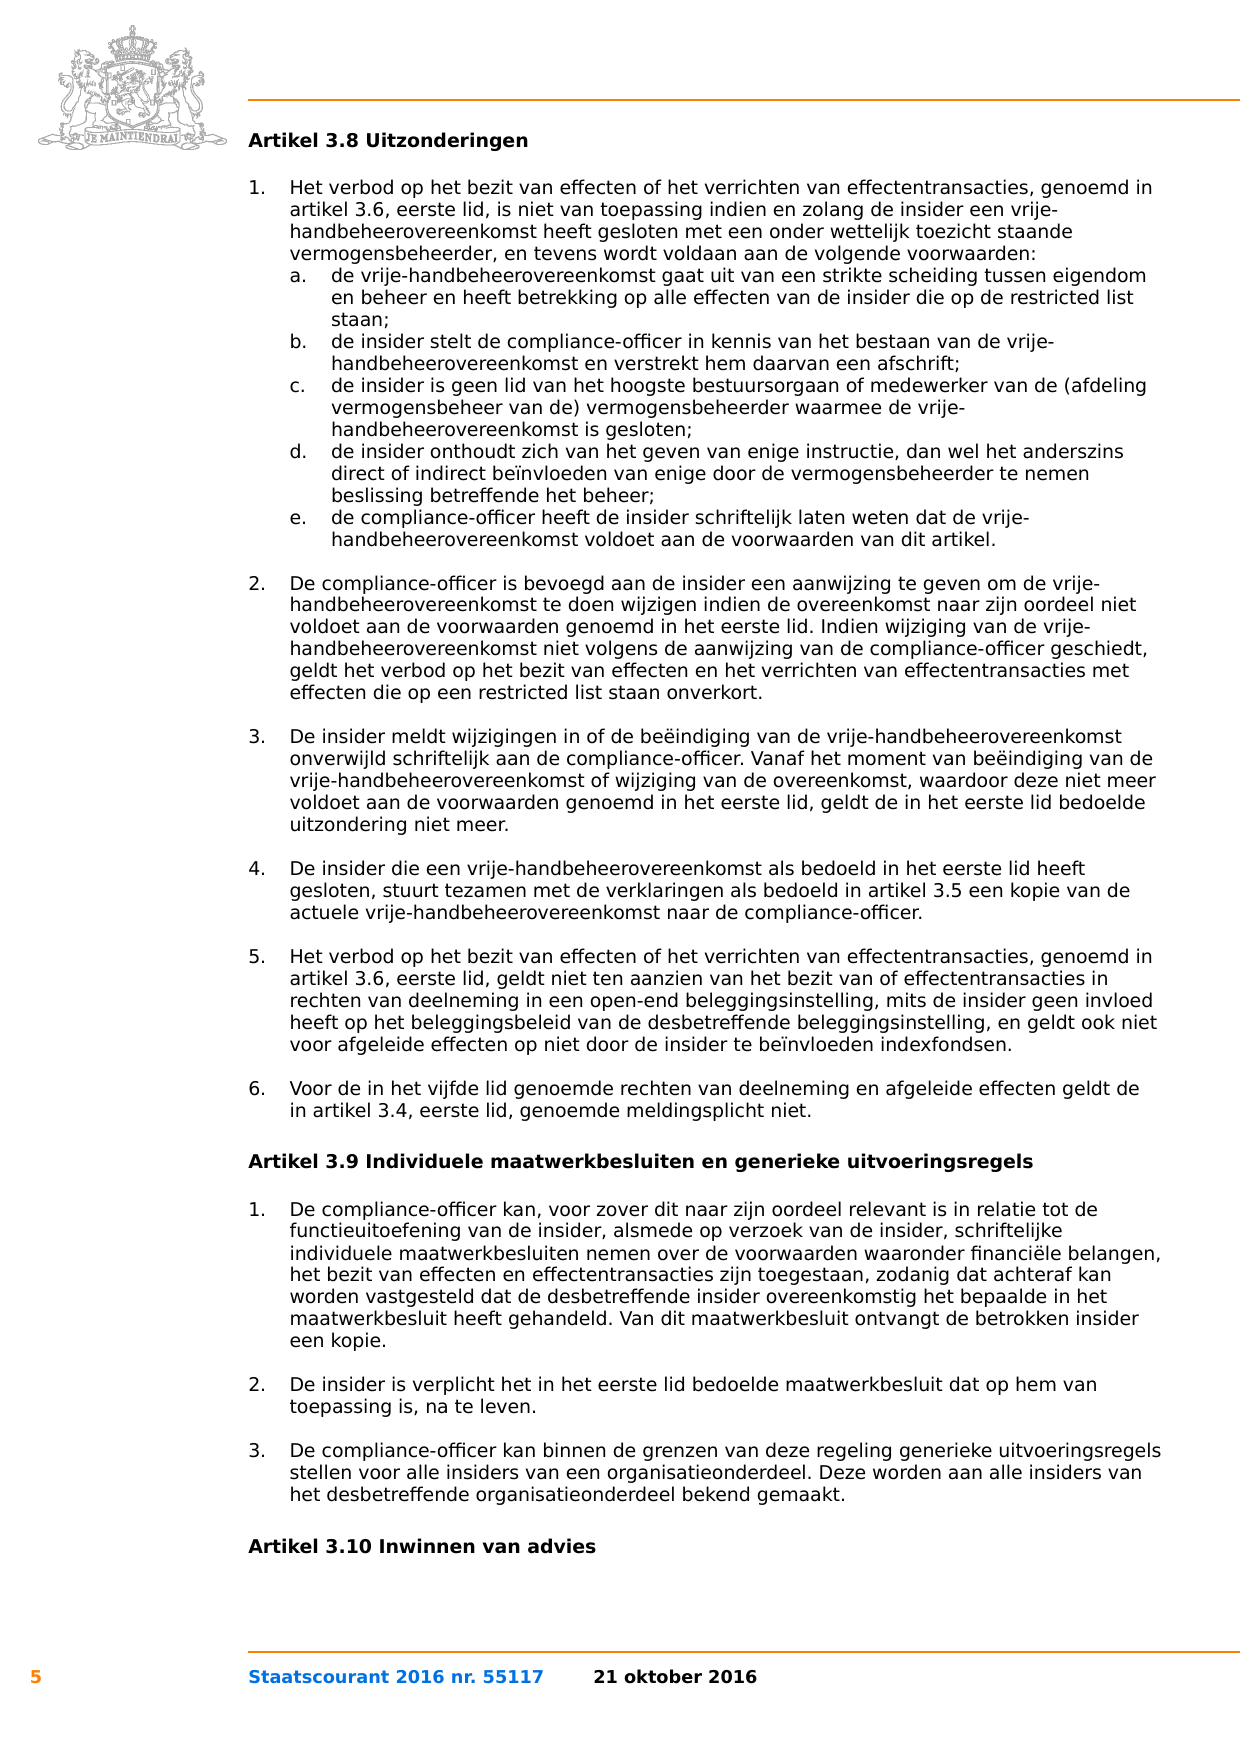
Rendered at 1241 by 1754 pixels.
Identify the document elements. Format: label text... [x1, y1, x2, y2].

text 2. De compliance-officer is bevoegd aan de insider een aanwijzing te geven om de vrije-handbeheerovereenkomst te doen wijzigen indien de overeenkomst naar zijn oordeel niet voldoet aan de voorwaarden genoemd in het eerste lid. Indien wijziging van de vrije-handbeheerovereenkomst niet volgens de aanwijzing van de compliance-officer geschiedt, geldt het verbod op het bezit van effecten en het verrichten van effectentransacties met effecten die op een restricted list staan onverkort. [248, 572, 1163, 704]
text e. de compliance-officer heeft de insider schriftelijk laten weten dat de vrije-handbeheerovereenkomst voldoet aan de voorwaarden van dit artikel. [289, 507, 1163, 551]
text 3. De insider meldt wijzigingen in of de beëindiging van de vrije-handbeheerovereenkomst onverwijld schriftelijk aan de compliance-officer. Vanaf het moment van beëindiging van de vrije-handbeheerovereenkomst of wijziging van de overeenkomst, waardoor deze niet meer voldoet aan de voorwaarden genoemd in het eerste lid, geldt de in het eerste lid bedoelde uitzondering niet meer. [248, 726, 1163, 836]
text 3. De compliance-officer kan binnen de grenzen van deze regeling generieke uitvoeringsregels stellen voor alle insiders van een organisatieonderdeel. Deze worden aan alle insiders van het desbetreffende organisatieonderdeel bekend gemaakt. [248, 1440, 1163, 1506]
text 1. De compliance-officer kan, voor zover dit naar zijn oordeel relevant is in relatie tot de functieuitoefening van de insider, alsmede op verzoek van de insider, schriftelijke individuele maatwerkbesluiten nemen over de voorwaarden waaronder financiële belangen, het bezit van effecten en effectentransacties zijn toegestaan, zodanig dat achteraf kan worden vastgesteld dat de desbetreffende insider overeenkomstig het bepaalde in het maatwerkbesluit heeft gehandeld. Van dit maatwerkbesluit ontvangt de betrokken insider een kopie. [248, 1198, 1163, 1352]
text 4. De insider die een vrije-handbeheerovereenkomst als bedoeld in het eerste lid heeft gesloten, stuurt tezamen met de verklaringen als bedoeld in artikel 3.5 een kopie van de actuele vrije-handbeheerovereenkomst naar de compliance-officer. [248, 858, 1163, 924]
text 1. Het verbod op het bezit van effecten of het verrichten van effectentransacties, genoemd in artikel 3.6, eerste lid, is niet van toepassing indien en zolang de insider een vrije-handbeheerovereenkomst heeft gesloten met een onder wettelijk toezicht staande vermogensbeheerder, en tevens wordt voldaan aan de volgende voorwaarden: [248, 177, 1163, 265]
picture [38, 25, 227, 150]
subtitle Artikel 3.9 Individuele maatwerkbesluiten en generieke uitvoeringsregels [248, 1151, 1163, 1173]
text c. de insider is geen lid van het hoogste bestuursorgaan of medewerker van de (afdeling vermogensbeheer van de) vermogensbeheerder waarmee de vrije-handbeheerovereenkomst is gesloten; [289, 375, 1163, 441]
text a. de vrije-handbeheerovereenkomst gaat uit van een strikte scheiding tussen eigendom en beheer en heeft betrekking op alle effecten van de insider die op de restricted list staan; [289, 265, 1163, 331]
text 2. De insider is verplicht het in het eerste lid bedoelde maatwerkbesluit dat op hem van toepassing is, na te leven. [248, 1374, 1163, 1418]
text 5. Het verbod op het bezit van effecten of het verrichten van effectentransacties, genoemd in artikel 3.6, eerste lid, geldt niet ten aanzien van het bezit van of effectentransacties in rechten van deelneming in een open-end beleggingsinstelling, mits de insider geen invloed heeft op het beleggingsbeleid van de desbetreffende beleggingsinstelling, en geldt ook niet voor afgeleide effecten op niet door de insider te beïnvloeden indexfondsen. [248, 946, 1163, 1056]
subtitle Artikel 3.10 Inwinnen van advies [248, 1536, 1163, 1558]
text d. de insider onthoudt zich van het geven van enige instructie, dan wel het anderszins direct of indirect beïnvloeden van enige door de vermogensbeheerder te nemen beslissing betreffende het beheer; [289, 441, 1163, 507]
subtitle Artikel 3.8 Uitzonderingen [248, 130, 1163, 152]
text b. de insider stelt de compliance-officer in kennis van het bestaan van de vrije-handbeheerovereenkomst en verstrekt hem daarvan een afschrift; [289, 331, 1163, 375]
text 6. Voor de in het vijfde lid genoemde rechten van deelneming en afgeleide effecten geldt de in artikel 3.4, eerste lid, genoemde meldingsplicht niet. [248, 1077, 1163, 1121]
